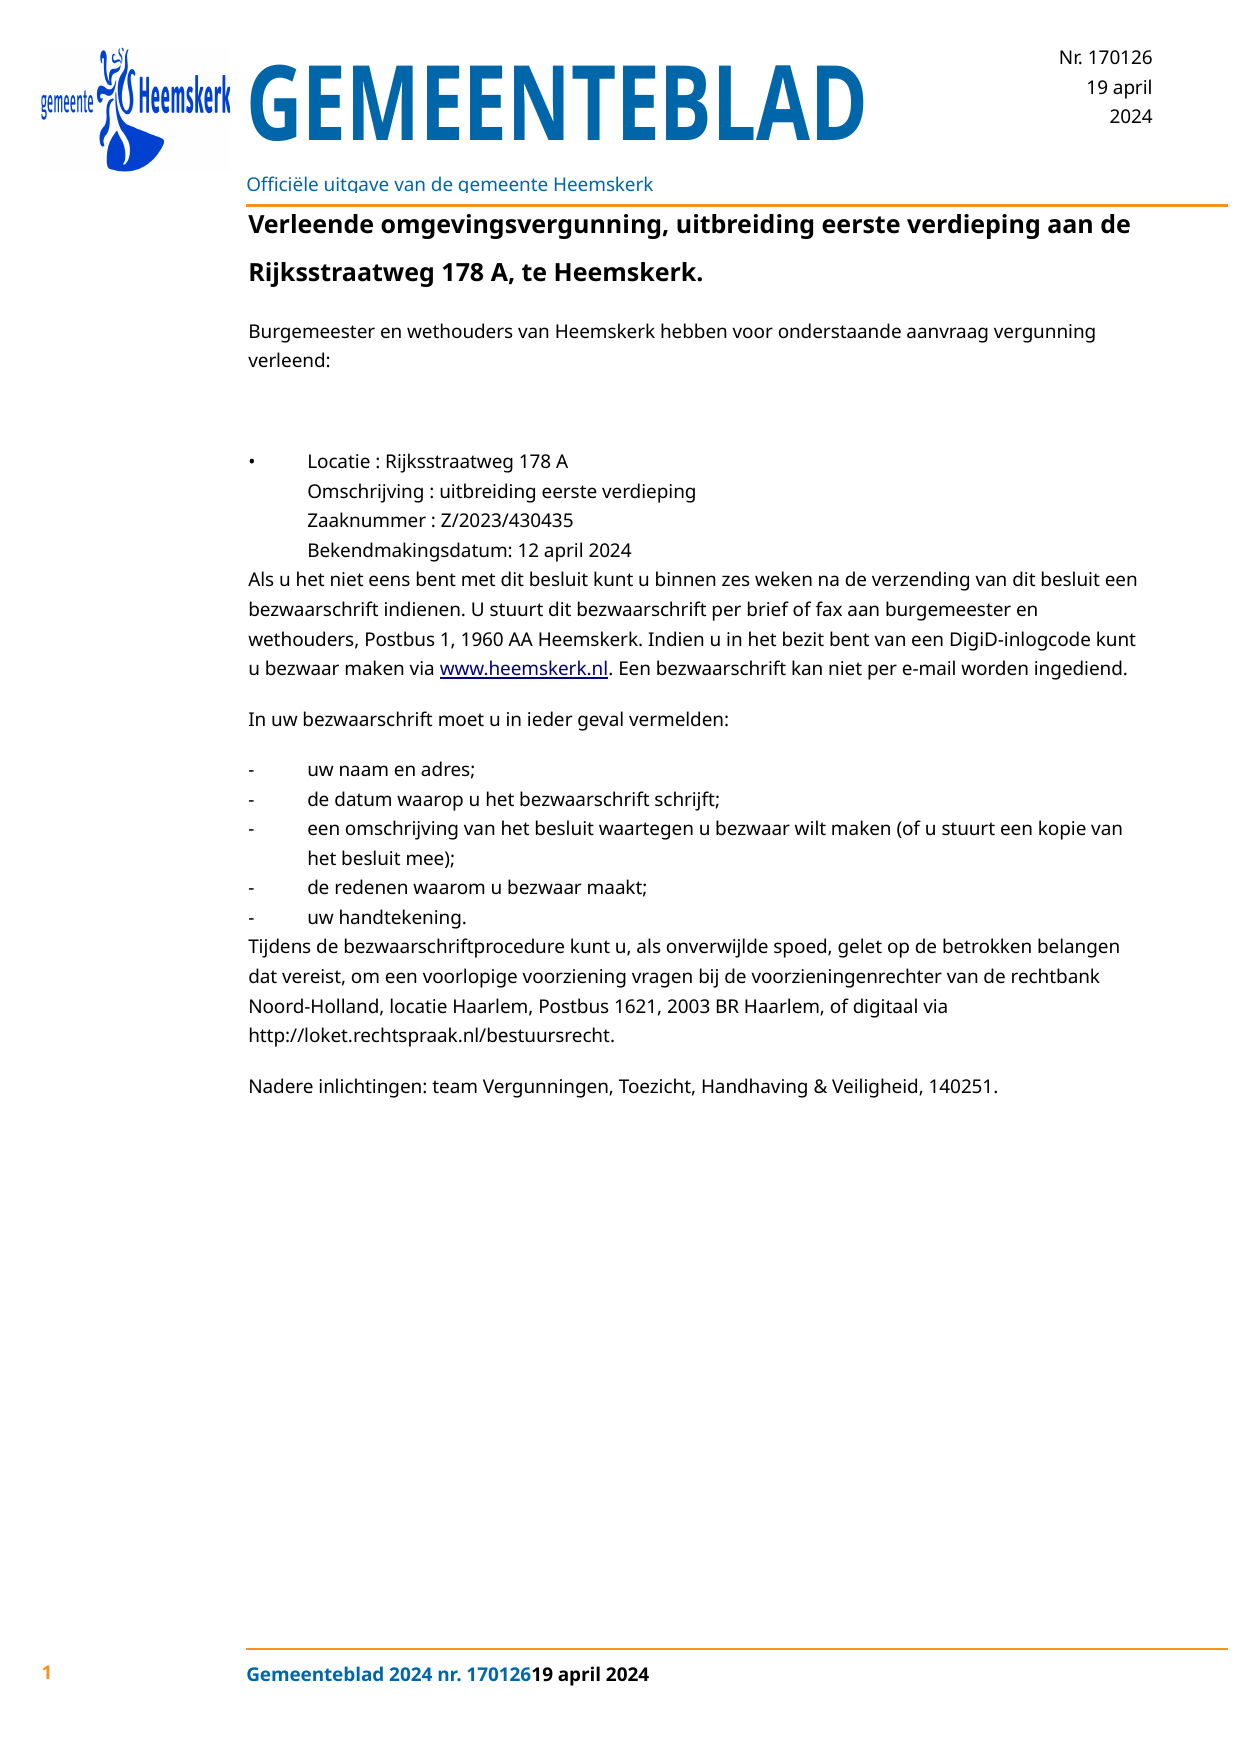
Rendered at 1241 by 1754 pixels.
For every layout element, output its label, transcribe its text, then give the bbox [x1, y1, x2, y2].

list een omschrijving van het besluit waartegen u bezwaar wilt maken (of u stuurt een kopie van het besluit mee); [248, 815, 1152, 871]
text Als u het niet eens bent met dit besluit kunt u binnen zes weken na de verzending van dit besluit een bezwaarschrift indienen. U stuurt dit bezwaarschrift per brief of fax aan burgemeester en wethouders, Postbus 1, 1960 AA Heemskerk. Indien u in het bezit bent van een DigiD-inlogcode kunt u bezwaar maken via www.heemskerk.nl. Een bezwaarschrift kan niet per e-mail worden ingediend. [248, 567, 1152, 681]
list Locatie : Rijksstraatweg 178 A [248, 448, 1152, 474]
list uw naam en adres; [248, 756, 1152, 782]
text Tijdens de bezwaarschriftprocedure kunt u, als onverwijlde spoed, gelet op de betrokken belangen dat vereist, om een voorlopige voorziening vragen bij de voorzieningenrechter van de rechtbank Noord-Holland, locatie Haarlem, Postbus 1621, 2003 BR Haarlem, of digitaal via http://loket.rechtspraak.nl/bestuursrecht. [248, 934, 1152, 1048]
list Bekendmakingsdatum: 12 april 2024 [248, 537, 1152, 563]
list uw handtekening. [248, 904, 1152, 930]
picture [41, 47, 231, 172]
text Burgemeester en wethouders van Heemskerk hebben voor onderstaande aanvraag vergunning verleend: [248, 318, 1152, 373]
text Nadere inlichtingen: team Vergunningen, Toezicht, Handhaving & Veiligheid, 140251. [248, 1073, 1152, 1099]
text In uw bezwaarschrift moet u in ieder geval vermelden: [248, 706, 1152, 732]
text Verleende omgevingsvergunning, uitbreiding eerste verdieping aan de Rijksstraatweg 178 A, te Heemskerk. [248, 207, 1152, 288]
list de redenen waarom u bezwaar maakt; [248, 874, 1152, 900]
list Omschrijving : uitbreiding eerste verdieping [248, 478, 1152, 504]
list de datum waarop u het bezwaarschrift schrijft; [248, 786, 1152, 812]
list Zaaknummer : Z/2023/430435 [248, 507, 1152, 533]
